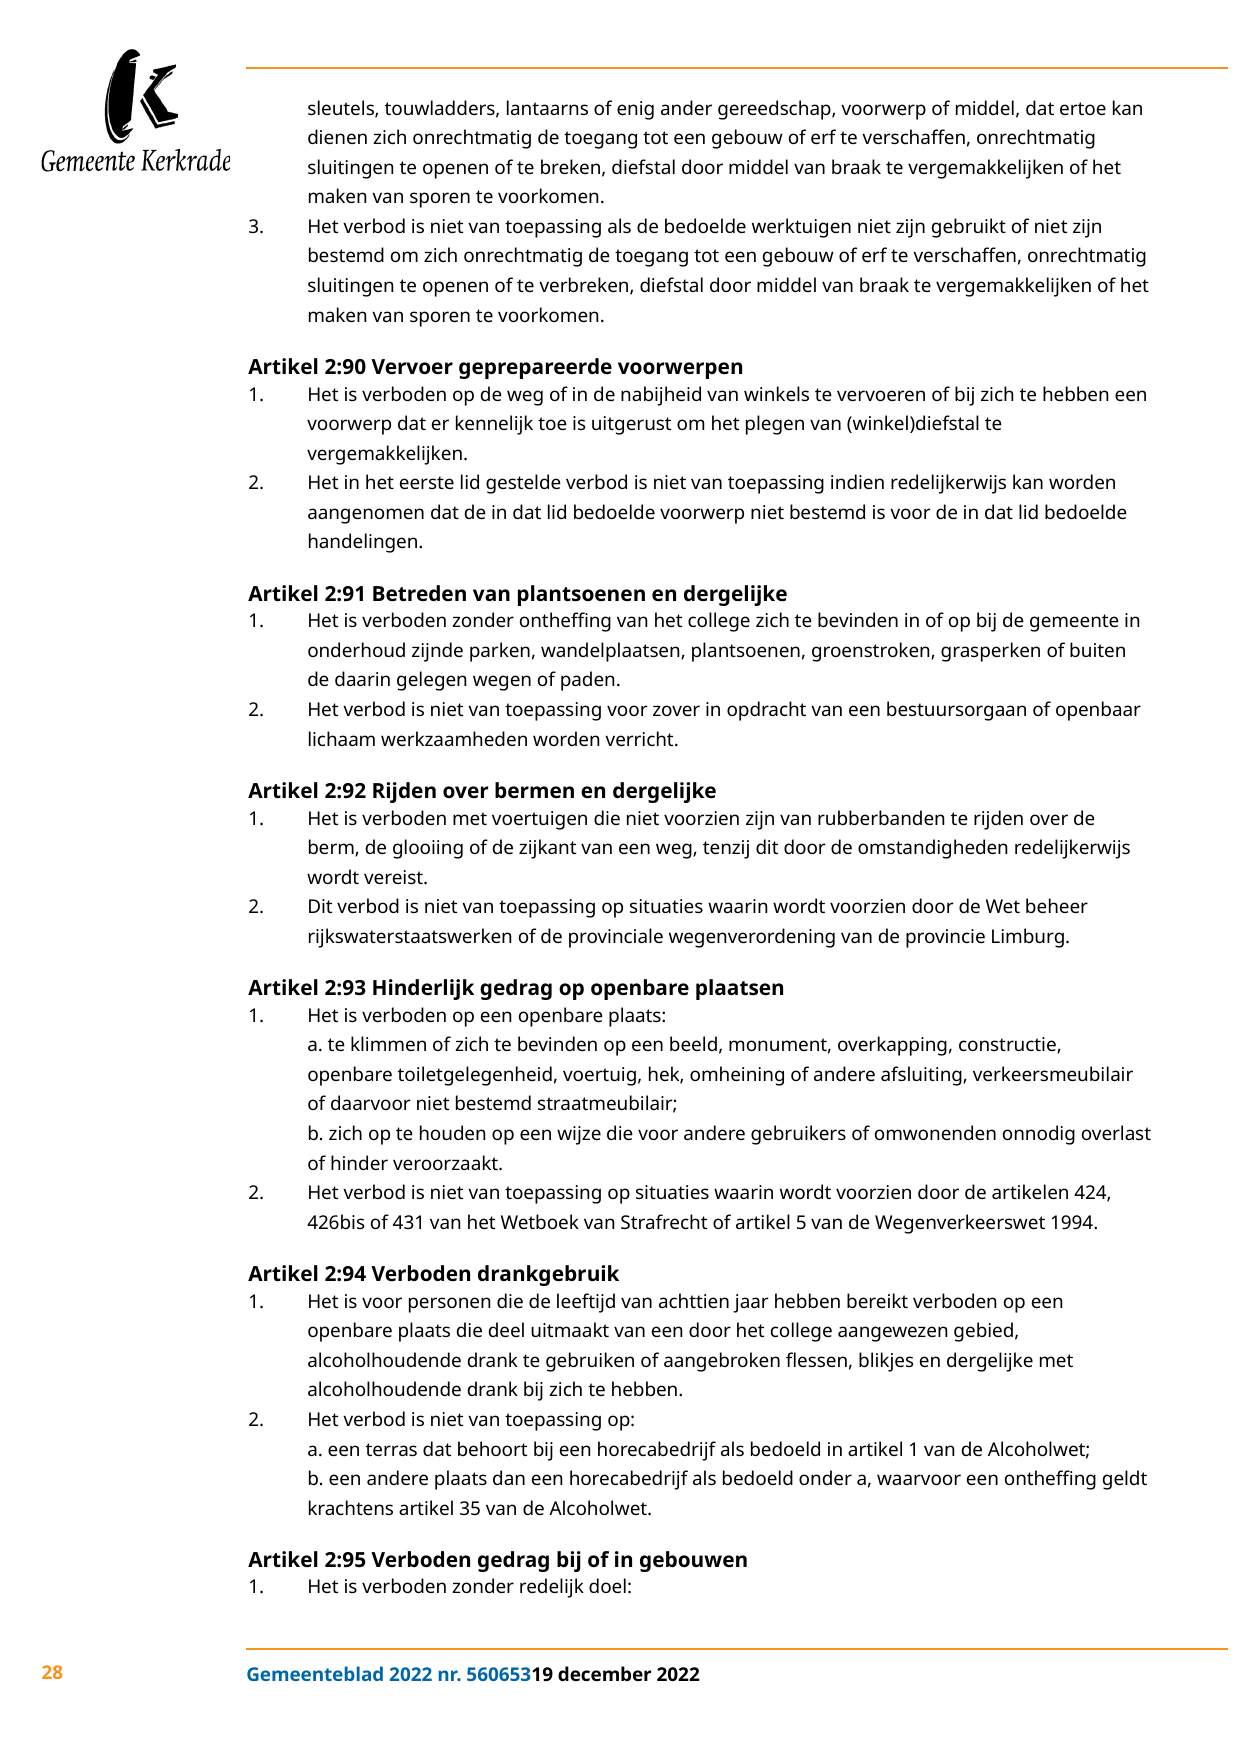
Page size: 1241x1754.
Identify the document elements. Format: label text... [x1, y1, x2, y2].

list Het verbod is niet van toepassing op: [248, 1406, 1152, 1432]
text Artikel 2:94 Verboden drankgebruik [248, 1259, 1152, 1288]
text Artikel 2:93 Hinderlijk gedrag op openbare plaatsen [248, 973, 1152, 1002]
list Het verbod is niet van toepassing als de bedoelde werktuigen niet zijn gebruikt of niet zijn bestemd om zich onrechtmatig de toegang tot een gebouw of erf te verschaffen, onrechtmatig sluitingen te openen of te verbreken, diefstal door middel van braak te vergemakkelijken of het maken van sporen te voorkomen. [248, 213, 1152, 328]
list Het is verboden zonder ontheffing van het college zich te bevinden in of op bij de gemeente in onderhoud zijnde parken, wandelplaatsen, plantsoenen, groenstroken, grasperken of buiten de daarin gelegen wegen of paden. [248, 607, 1152, 692]
list Het verbod is niet van toepassing op situaties waarin wordt voorzien door de artikelen 424, 426bis of 431 van het Wetboek van Strafrecht of artikel 5 van de Wegenverkeerswet 1994. [248, 1179, 1152, 1235]
text Artikel 2:91 Betreden van plantsoenen en dergelijke [248, 579, 1152, 607]
list b. een andere plaats dan een horecabedrijf als bedoeld onder a, waarvoor een ontheffing geldt krachtens artikel 35 van de Alcoholwet. [248, 1465, 1152, 1521]
list Dit verbod is niet van toepassing op situaties waarin wordt voorzien door de Wet beheer rijkswaterstaatswerken of de provinciale wegenverordening van de provincie Limburg. [248, 893, 1152, 949]
list a. te klimmen of zich te bevinden op een beeld, monument, overkapping, constructie, openbare toiletgelegenheid, voertuig, hek, omheining of andere afsluiting, verkeersmeubilair of daarvoor niet bestemd straatmeubilair; [248, 1031, 1152, 1116]
list Het in het eerste lid gestelde verbod is niet van toepassing indien redelijkerwijs kan worden aangenomen dat de in dat lid bedoelde voorwerp niet bestemd is voor de in dat lid bedoelde handelingen. [248, 469, 1152, 554]
list Het is verboden op een openbare plaats: [248, 1002, 1152, 1028]
text Artikel 2:95 Verboden gedrag bij of in gebouwen [248, 1545, 1152, 1574]
list Het is verboden op de weg of in de nabijheid van winkels te vervoeren of bij zich te hebben een voorwerp dat er kennelijk toe is uitgerust om het plegen van (winkel)diefstal te vergemakkelijken. [248, 381, 1152, 466]
picture [41, 47, 231, 172]
list Het is verboden met voertuigen die niet voorzien zijn van rubberbanden te rijden over de berm, de glooiing of de zijkant van een weg, tenzij dit door de omstandigheden redelijkerwijs wordt vereist. [248, 805, 1152, 889]
text Artikel 2:90 Vervoer geprepareerde voorwerpen [248, 352, 1152, 381]
list b. zich op te houden op een wijze die voor andere gebruikers of omwonenden onnodig overlast of hinder veroorzaakt. [248, 1120, 1152, 1176]
list Het is voor personen die de leeftijd van achttien jaar hebben bereikt verboden op een openbare plaats die deel uitmaakt van een door het college aangewezen gebied, alcoholhoudende drank te gebruiken of aangebroken flessen, blikjes en dergelijke met alcoholhoudende drank bij zich te hebben. [248, 1288, 1152, 1402]
list a. een terras dat behoort bij een horecabedrijf als bedoeld in artikel 1 van de Alcoholwet; [248, 1436, 1152, 1461]
list Het is verboden zonder redelijk doel: [248, 1574, 1152, 1599]
list Het verbod is niet van toepassing voor zover in opdracht van een bestuursorgaan of openbaar lichaam werkzaamheden worden verricht. [248, 696, 1152, 752]
list sleutels, touwladders, lantaarns of enig ander gereedschap, voorwerp of middel, dat ertoe kan dienen zich onrechtmatig de toegang tot een gebouw of erf te verschaffen, onrechtmatig sluitingen te openen of te breken, diefstal door middel van braak te vergemakkelijken of het maken van sporen te voorkomen. [248, 95, 1152, 209]
text Artikel 2:92 Rijden over bermen en dergelijke [248, 776, 1152, 805]
